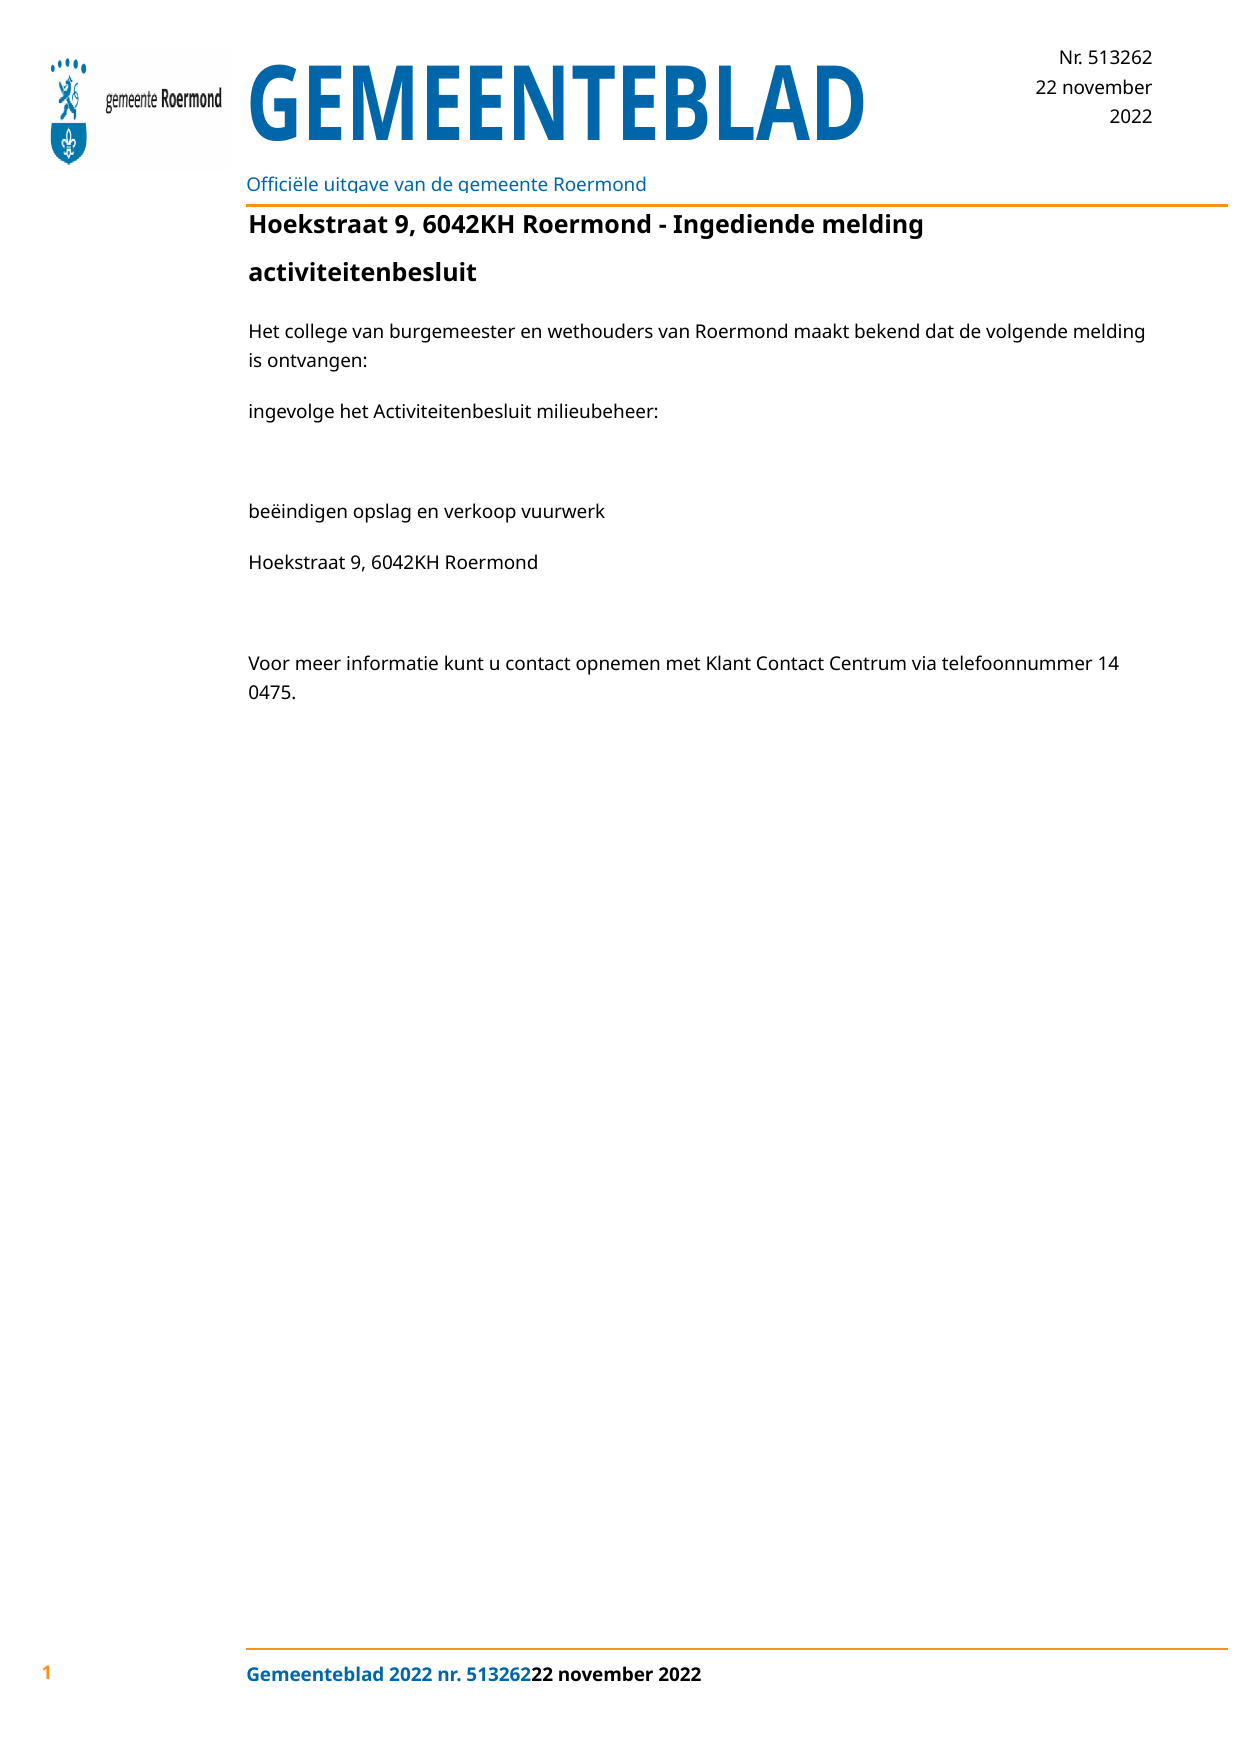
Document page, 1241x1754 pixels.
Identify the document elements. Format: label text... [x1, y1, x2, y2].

text Voor meer informatie kunt u contact opnemen met Klant Contact Centrum via telefoonnummer 14 0475. [248, 650, 1152, 705]
picture [41, 47, 231, 172]
text beëindigen opslag en verkoop vuurwerk [248, 499, 1152, 524]
text Het college van burgemeester en wethouders van Roermond maakt bekend dat de volgende melding is ontvangen: [248, 318, 1152, 373]
text Hoekstraat 9, 6042KH Roermond [248, 549, 1152, 575]
text ingevolge het Activiteitenbesluit milieubeheer: [248, 398, 1152, 424]
text Hoekstraat 9, 6042KH Roermond - Ingediende melding activiteitenbesluit [248, 207, 1152, 288]
